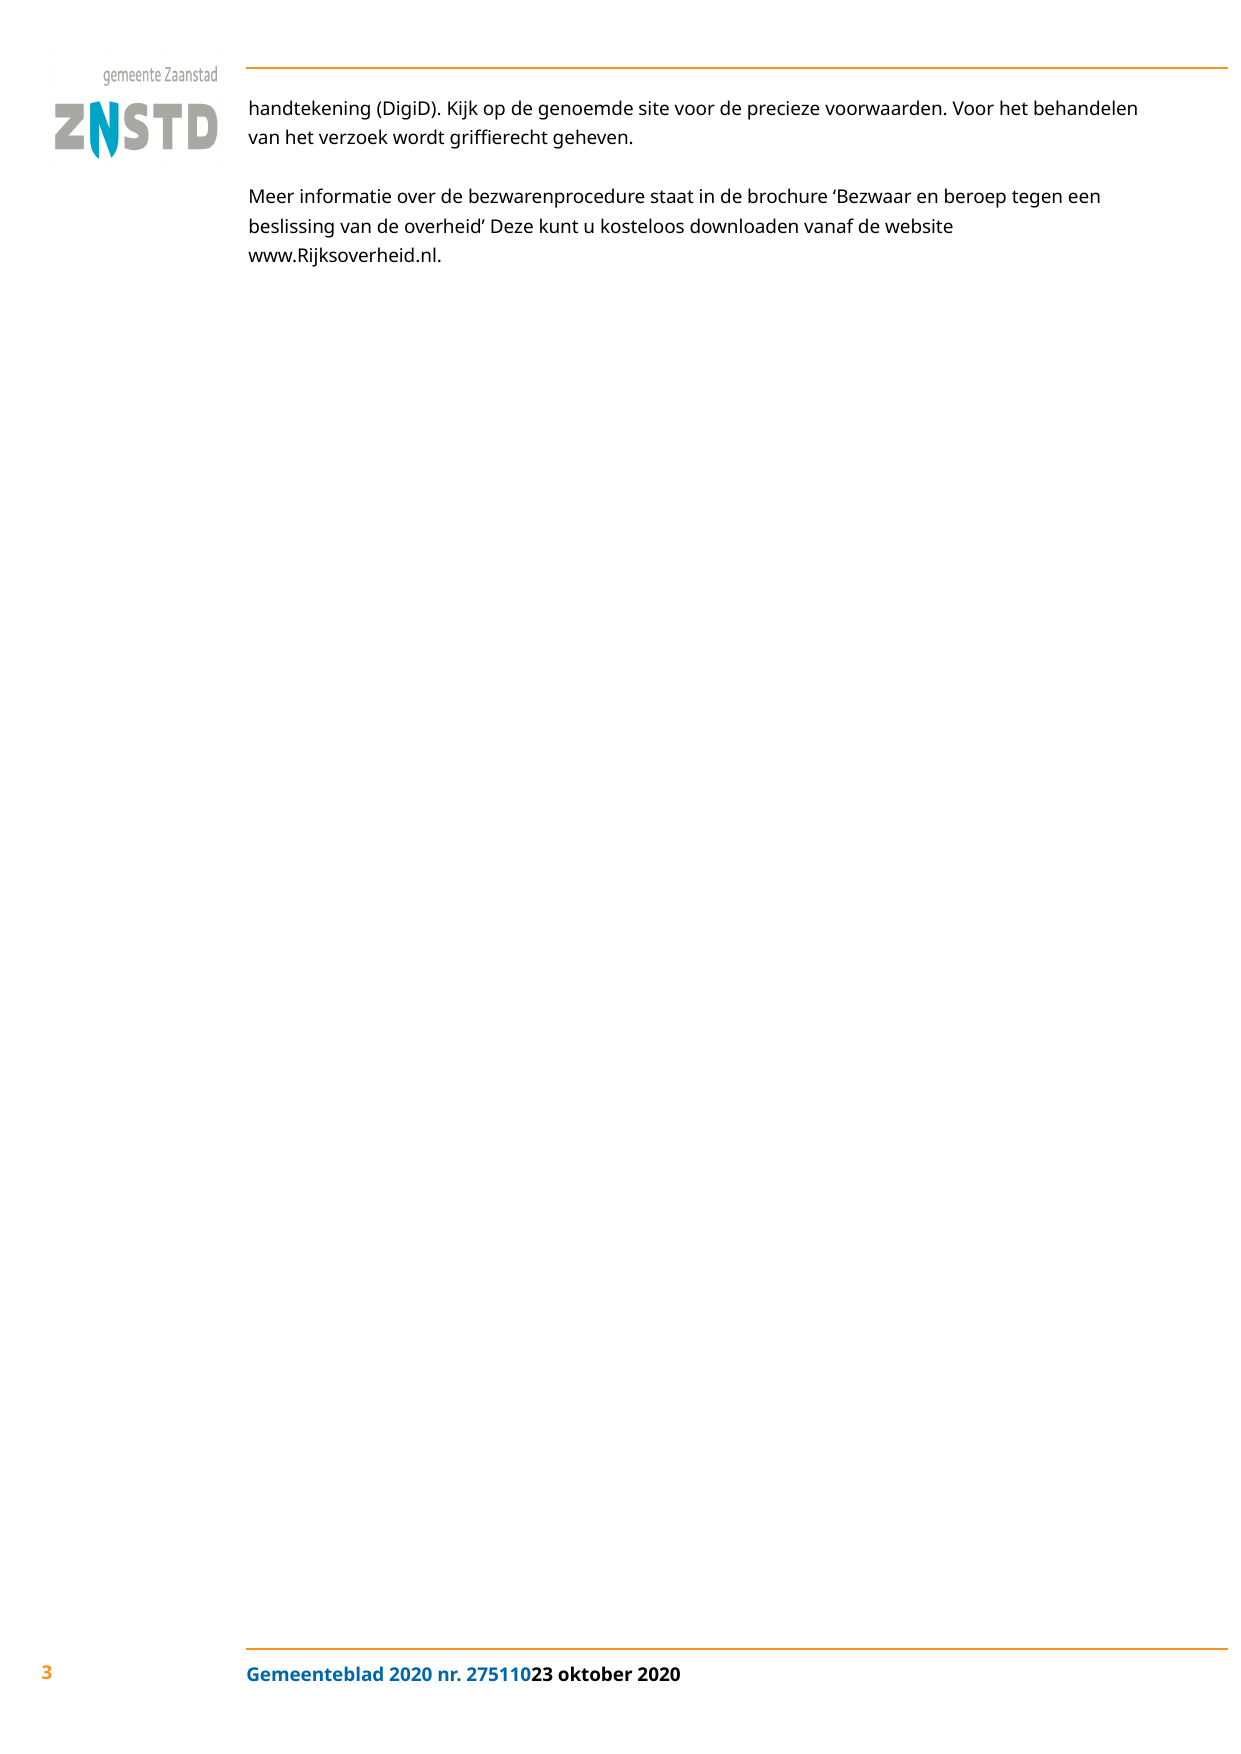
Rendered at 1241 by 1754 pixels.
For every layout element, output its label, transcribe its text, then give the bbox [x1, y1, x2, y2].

picture [41, 47, 231, 172]
text handtekening (DigiD). Kijk op de genoemde site voor de precieze voorwaarden. Voor het behandelen van het verzoek wordt griffierecht geheven. [248, 95, 1152, 150]
text Meer informatie over de bezwarenprocedure staat in de brochure ‘Bezwaar en beroep tegen een beslissing van de overheid’ Deze kunt u kosteloos downloaden vanaf de website www.Rijksoverheid.nl. [248, 183, 1152, 268]
